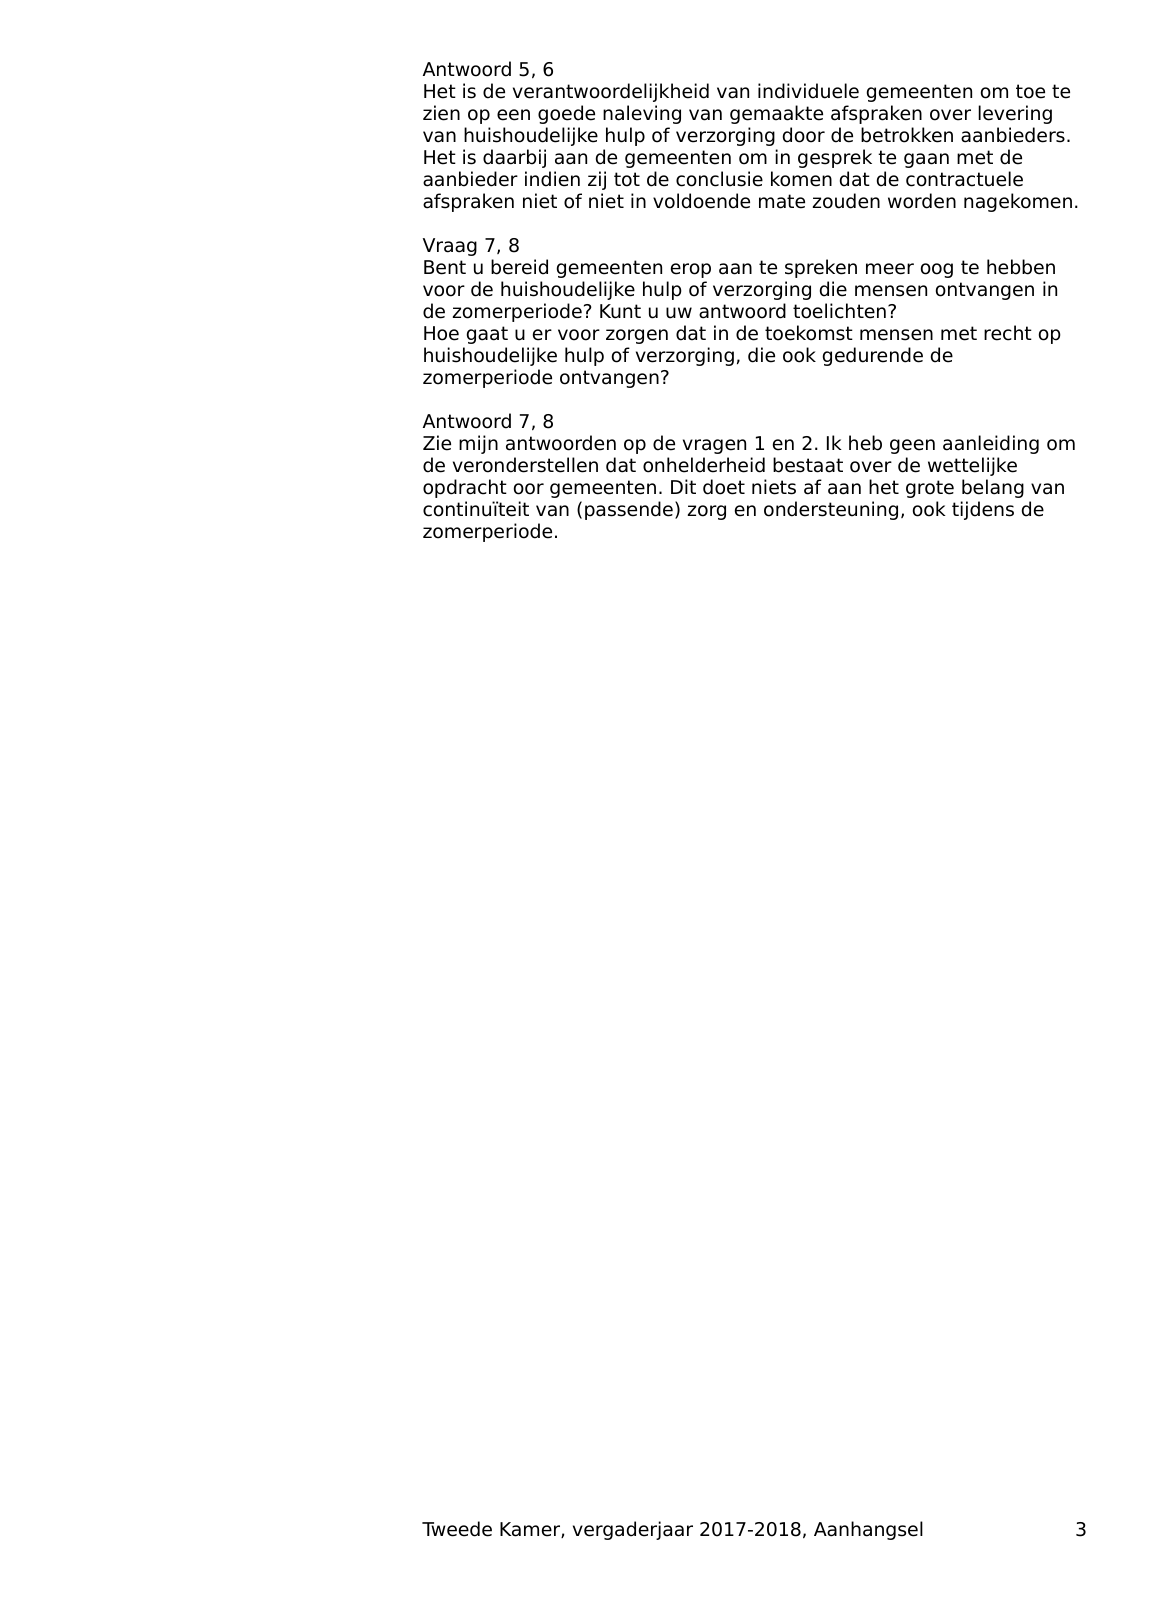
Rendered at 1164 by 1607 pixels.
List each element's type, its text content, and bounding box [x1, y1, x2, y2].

text Vraag 7, 8 [422, 235, 1087, 257]
text Bent u bereid gemeenten erop aan te spreken meer oog te hebben voor de huishoudelijke hulp of verzorging die mensen ontvangen in de zomerperiode? Kunt u uw antwoord toelichten? [422, 257, 1087, 323]
text Antwoord 5, 6 [422, 59, 1087, 81]
text Het is de verantwoordelijkheid van individuele gemeenten om toe te zien op een goede naleving van gemaakte afspraken over levering van huishoudelijke hulp of verzorging door de betrokken aanbieders. Het is daarbij aan de gemeenten om in gesprek te gaan met de aanbieder indien zij tot de conclusie komen dat de contractuele afspraken niet of niet in voldoende mate zouden worden nagekomen. [422, 81, 1087, 213]
text Zie mijn antwoorden op de vragen 1 en 2. Ik heb geen aanleiding om de veronderstellen dat onhelderheid bestaat over de wettelijke opdracht oor gemeenten. Dit doet niets af aan het grote belang van continuïteit van (passende) zorg en ondersteuning, ook tijdens de zomerperiode. [422, 433, 1087, 543]
text Hoe gaat u er voor zorgen dat in de toekomst mensen met recht op huishoudelijke hulp of verzorging, die ook gedurende de zomerperiode ontvangen? [422, 323, 1087, 389]
text Antwoord 7, 8 [422, 411, 1087, 433]
